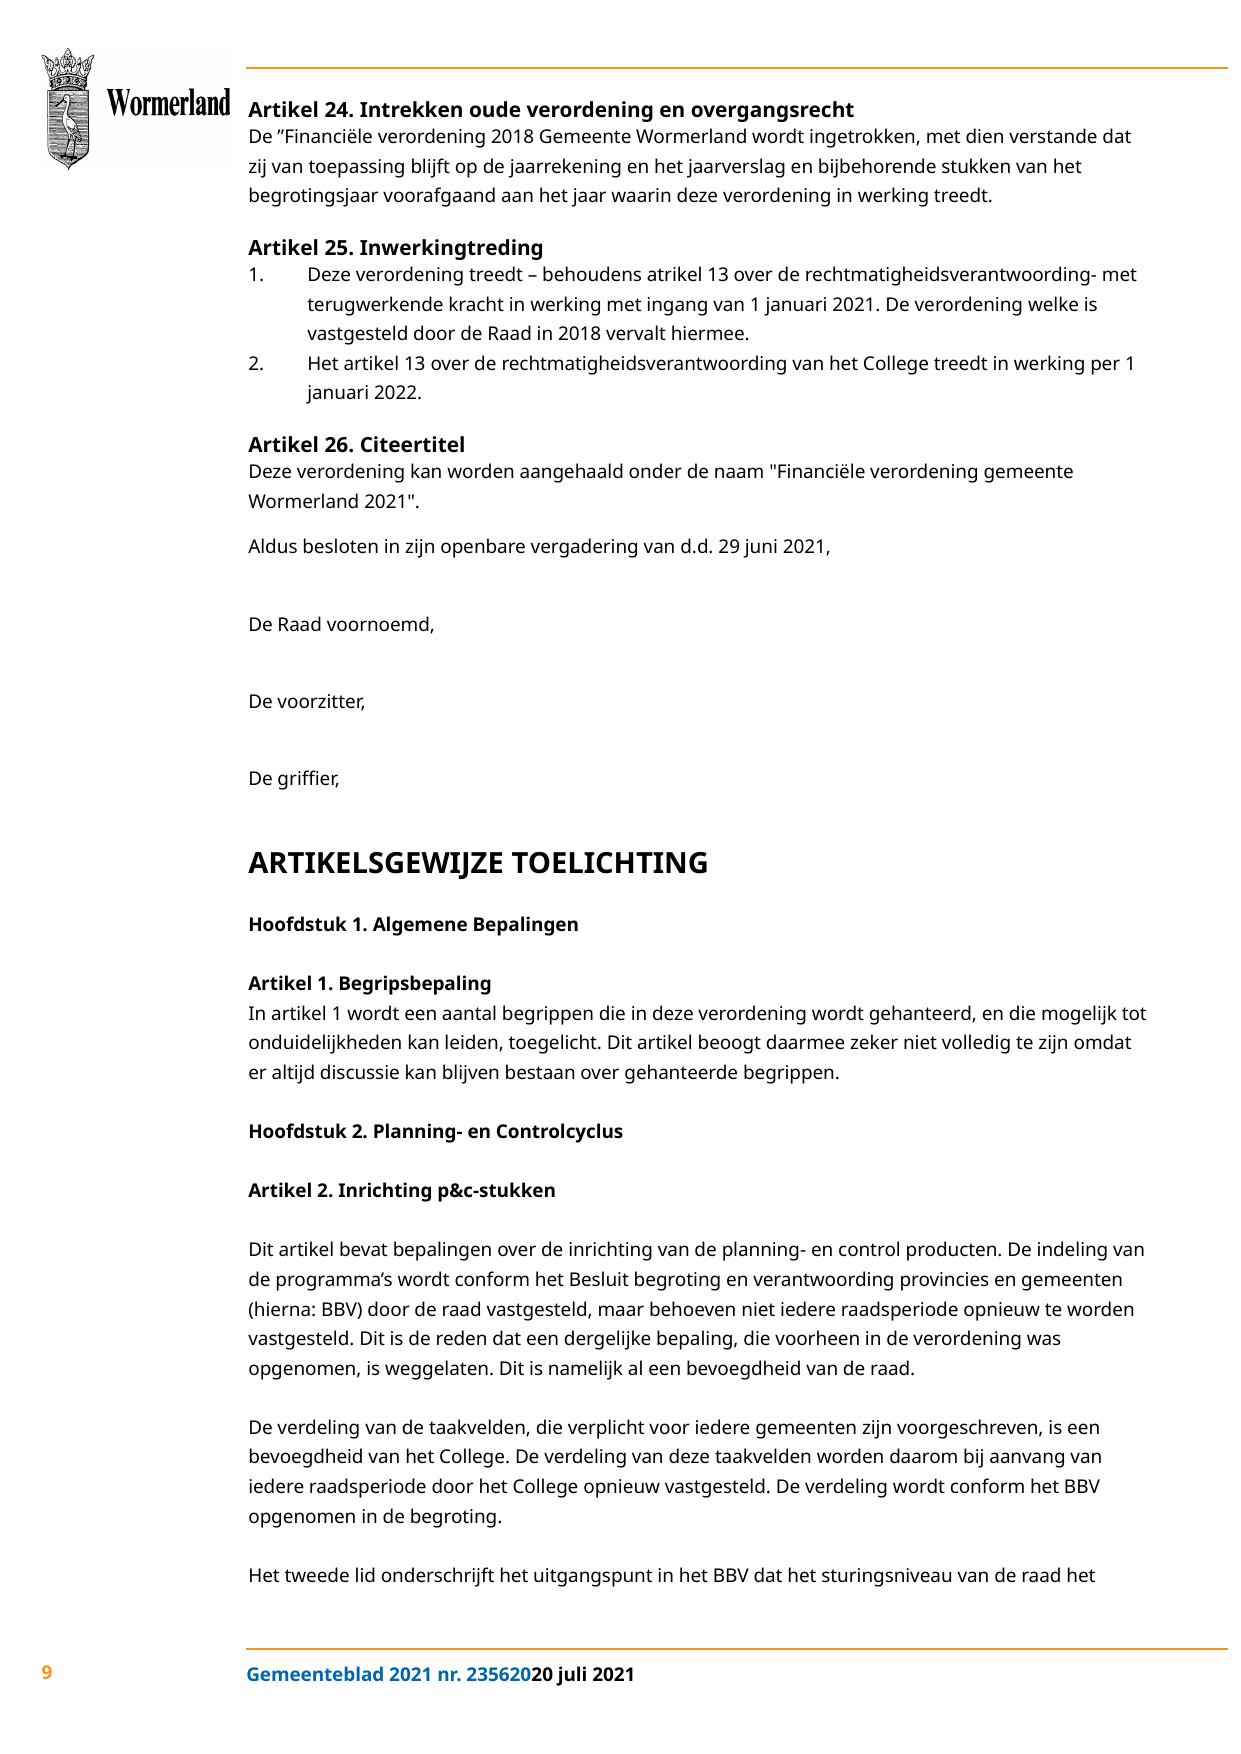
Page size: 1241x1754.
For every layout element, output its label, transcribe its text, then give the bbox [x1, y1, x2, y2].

text Artikel 2. Inrichting p&c-stukken [248, 1177, 1152, 1203]
text De verdeling van de taakvelden, die verplicht voor iedere gemeenten zijn voorgeschreven, is een bevoegdheid van het College. De verdeling van deze taakvelden worden daarom bij aanvang van iedere raadsperiode door het College opnieuw vastgesteld. De verdeling wordt conform het BBV opgenomen in de begroting. [248, 1414, 1152, 1529]
text Artikel 24. Intrekken oude verordening en overgangsrecht [248, 95, 1152, 123]
text Dit artikel bevat bepalingen over de inrichting van de planning- en control producten. De indeling van de programma’s wordt conform het Besluit begroting en verantwoording provincies en gemeenten (hierna: BBV) door de raad vastgesteld, maar behoeven niet iedere raadsperiode opnieuw te worden vastgesteld. Dit is de reden dat een dergelijke bepaling, die voorheen in de verordening was opgenomen, is weggelaten. Dit is namelijk al een bevoegdheid van de raad. [248, 1237, 1152, 1381]
list Het artikel 13 over de rechtmatigheidsverantwoording van het College treedt in werking per 1 januari 2022. [248, 350, 1152, 405]
text Deze verordening kan worden aangehaald onder de naam "Financiële verordening gemeente Wormerland 2021". [248, 458, 1152, 514]
text De Raad voornoemd, [248, 611, 1152, 637]
text Hoofdstuk 2. Planning- en Controlcyclus [248, 1118, 1152, 1144]
picture [41, 47, 231, 172]
text De griffier, [248, 765, 1152, 791]
text In artikel 1 wordt een aantal begrippen die in deze verordening wordt gehanteerd, en die mogelijk tot onduidelijkheden kan leiden, toegelicht. Dit artikel beoogt daarmee zeker niet volledig te zijn omdat er altijd discussie kan blijven bestaan over gehanteerde begrippen. [248, 1000, 1152, 1085]
list Deze verordening treedt – behoudens atrikel 13 over de rechtmatigheidsverantwoording- met terugwerkende kracht in werking met ingang van 1 januari 2021. De verordening welke is vastgesteld door de Raad in 2018 vervalt hiermee. [248, 261, 1152, 346]
text Het tweede lid onderschrijft het uitgangspunt in het BBV dat het sturingsniveau van de raad het [248, 1562, 1152, 1588]
text Hoofdstuk 1. Algemene Bepalingen [248, 911, 1152, 937]
text Artikel 26. Citeertitel [248, 430, 1152, 458]
text Aldus besloten in zijn openbare vergadering van d.d. 29 juni 2021, [248, 534, 1152, 559]
text Artikel 1. Begripsbepaling [248, 970, 1152, 996]
text ARTIKELSGEWIJZE TOELICHTING [248, 842, 1152, 882]
text Artikel 25. Inwerkingtreding [248, 233, 1152, 261]
text De voorzitter, [248, 688, 1152, 714]
text De ”Financiële verordening 2018 Gemeente Wormerland wordt ingetrokken, met dien verstande dat zij van toepassing blijft op de jaarrekening en het jaarverslag en bijbehorende stukken van het begrotingsjaar voorafgaand aan het jaar waarin deze verordening in werking treedt. [248, 123, 1152, 208]
